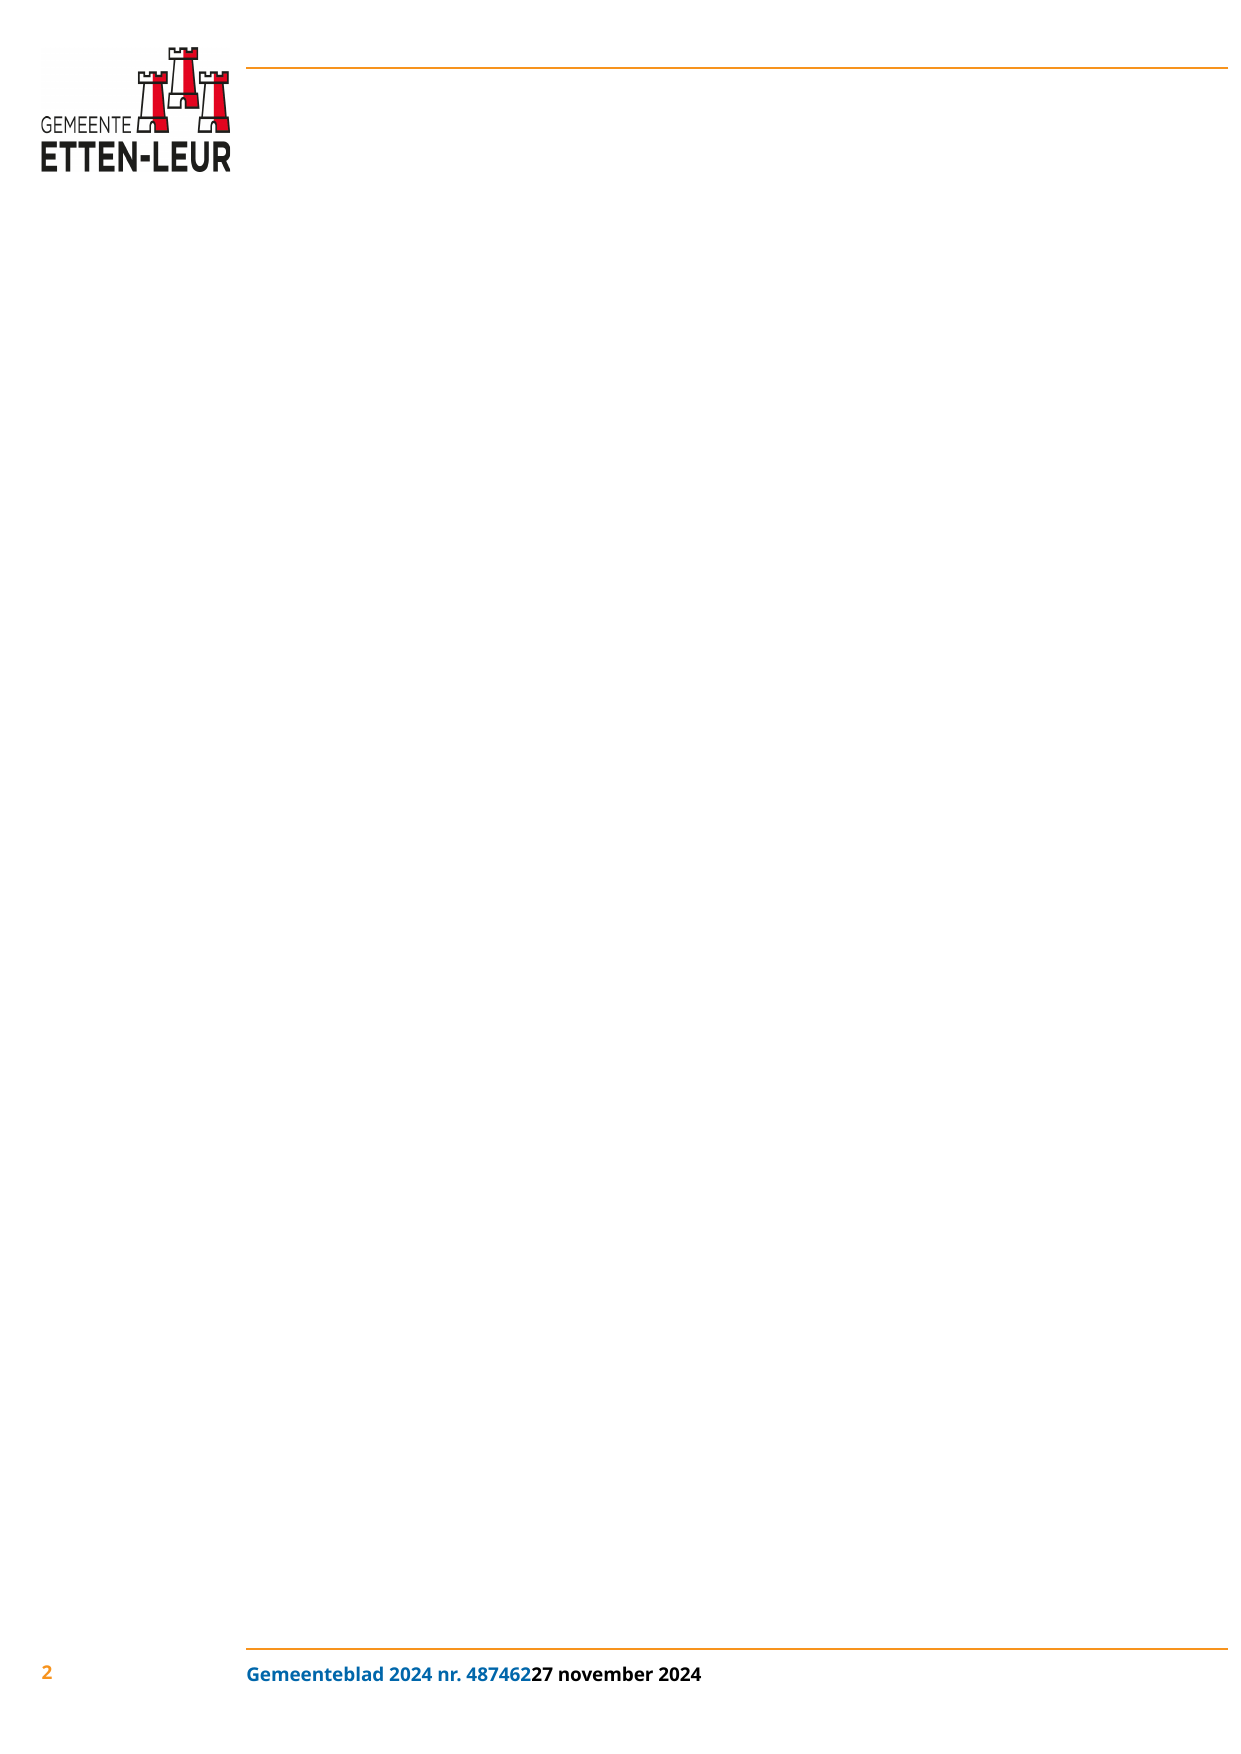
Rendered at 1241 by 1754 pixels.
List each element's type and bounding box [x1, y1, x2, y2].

picture [41, 47, 231, 172]
